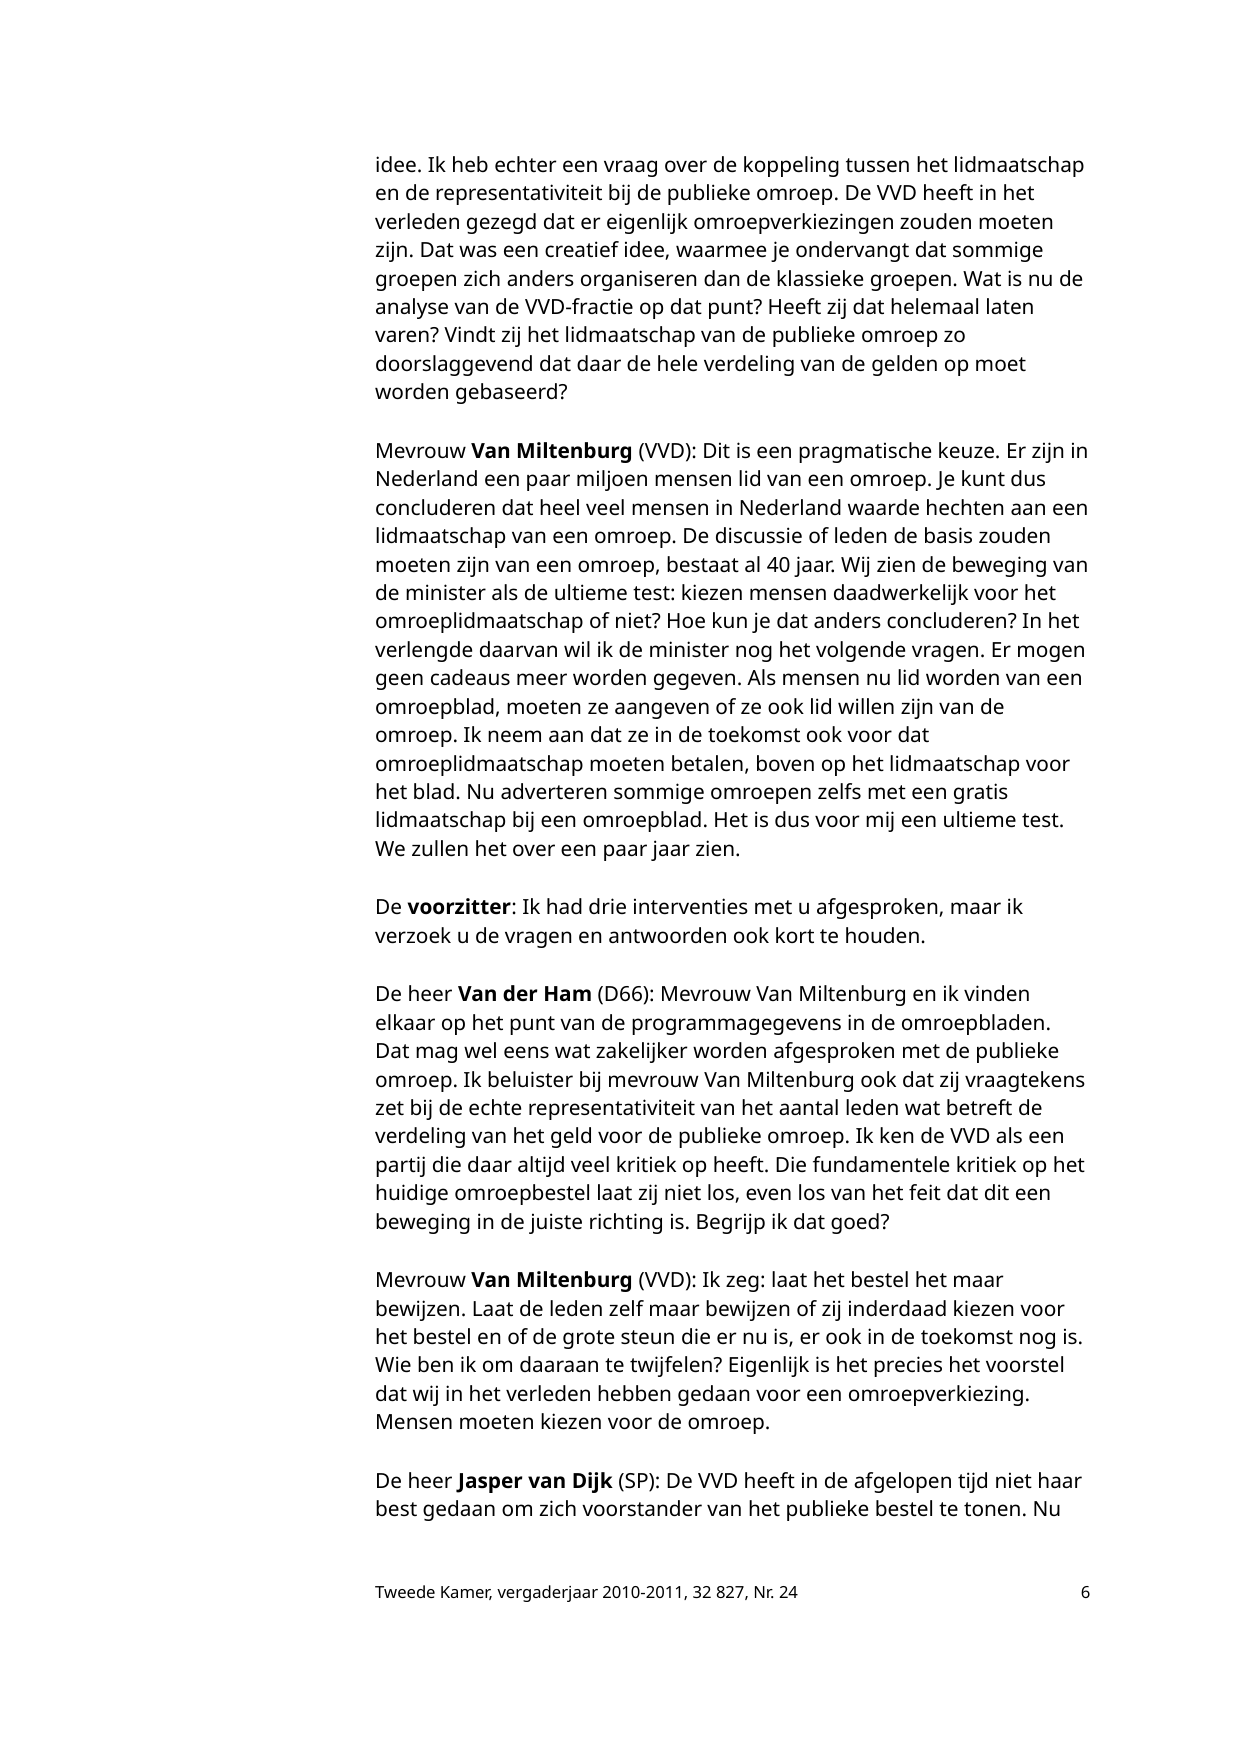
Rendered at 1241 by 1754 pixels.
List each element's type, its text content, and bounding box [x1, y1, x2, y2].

text idee. Ik heb echter een vraag over de koppeling tussen het lidmaatschap en de representativiteit bij de publieke omroep. De VVD heeft in het verleden gezegd dat er eigenlijk omroepverkiezingen zouden moeten zijn. Dat was een creatief idee, waarmee je ondervangt dat sommige groepen zich anders organiseren dan de klassieke groepen. Wat is nu de analyse van de VVD-fractie op dat punt? Heeft zij dat helemaal laten varen? Vindt zij het lidmaatschap van de publieke omroep zo doorslaggevend dat daar de hele verdeling van de gelden op moet worden gebaseerd? [375, 150, 1090, 406]
text De heer Jasper van Dijk (SP): De VVD heeft in de afgelopen tijd niet haar best gedaan om zich voorstander van het publieke bestel te tonen. Nu [375, 1466, 1090, 1523]
text Mevrouw Van Miltenburg (VVD): Ik zeg: laat het bestel het maar bewijzen. Laat de leden zelf maar bewijzen of zij inderdaad kiezen voor het bestel en of de grote steun die er nu is, er ook in de toekomst nog is. Wie ben ik om daaraan te twijfelen? Eigenlijk is het precies het voorstel dat wij in het verleden hebben gedaan voor een omroepverkiezing. Mensen moeten kiezen voor de omroep. [375, 1265, 1090, 1436]
text De voorzitter: Ik had drie interventies met u afgesproken, maar ik verzoek u de vragen en antwoorden ook kort te houden. [375, 892, 1090, 949]
text Mevrouw Van Miltenburg (VVD): Dit is een pragmatische keuze. Er zijn in Nederland een paar miljoen mensen lid van een omroep. Je kunt dus concluderen dat heel veel mensen in Nederland waarde hechten aan een lidmaatschap van een omroep. De discussie of leden de basis zouden moeten zijn van een omroep, bestaat al 40 jaar. Wij zien de beweging van de minister als de ultieme test: kiezen mensen daadwerkelijk voor het omroeplidmaatschap of niet? Hoe kun je dat anders concluderen? In het verlengde daarvan wil ik de minister nog het volgende vragen. Er mogen geen cadeaus meer worden gegeven. Als mensen nu lid worden van een omroepblad, moeten ze aangeven of ze ook lid willen zijn van de omroep. Ik neem aan dat ze in de toekomst ook voor dat omroeplidmaatschap moeten betalen, boven op het lidmaatschap voor het blad. Nu adverteren sommige omroepen zelfs met een gratis lidmaatschap bij een omroepblad. Het is dus voor mij een ultieme test. We zullen het over een paar jaar zien. [375, 436, 1090, 862]
text De heer Van der Ham (D66): Mevrouw Van Miltenburg en ik vinden elkaar op het punt van de programmagegevens in de omroepbladen. Dat mag wel eens wat zakelijker worden afgesproken met de publieke omroep. Ik beluister bij mevrouw Van Miltenburg ook dat zij vraagtekens zet bij de echte representativiteit van het aantal leden wat betreft de verdeling van het geld voor de publieke omroep. Ik ken de VVD als een partij die daar altijd veel kritiek op heeft. Die fundamentele kritiek op het huidige omroepbestel laat zij niet los, even los van het feit dat dit een beweging in de juiste richting is. Begrijp ik dat goed? [375, 979, 1090, 1235]
